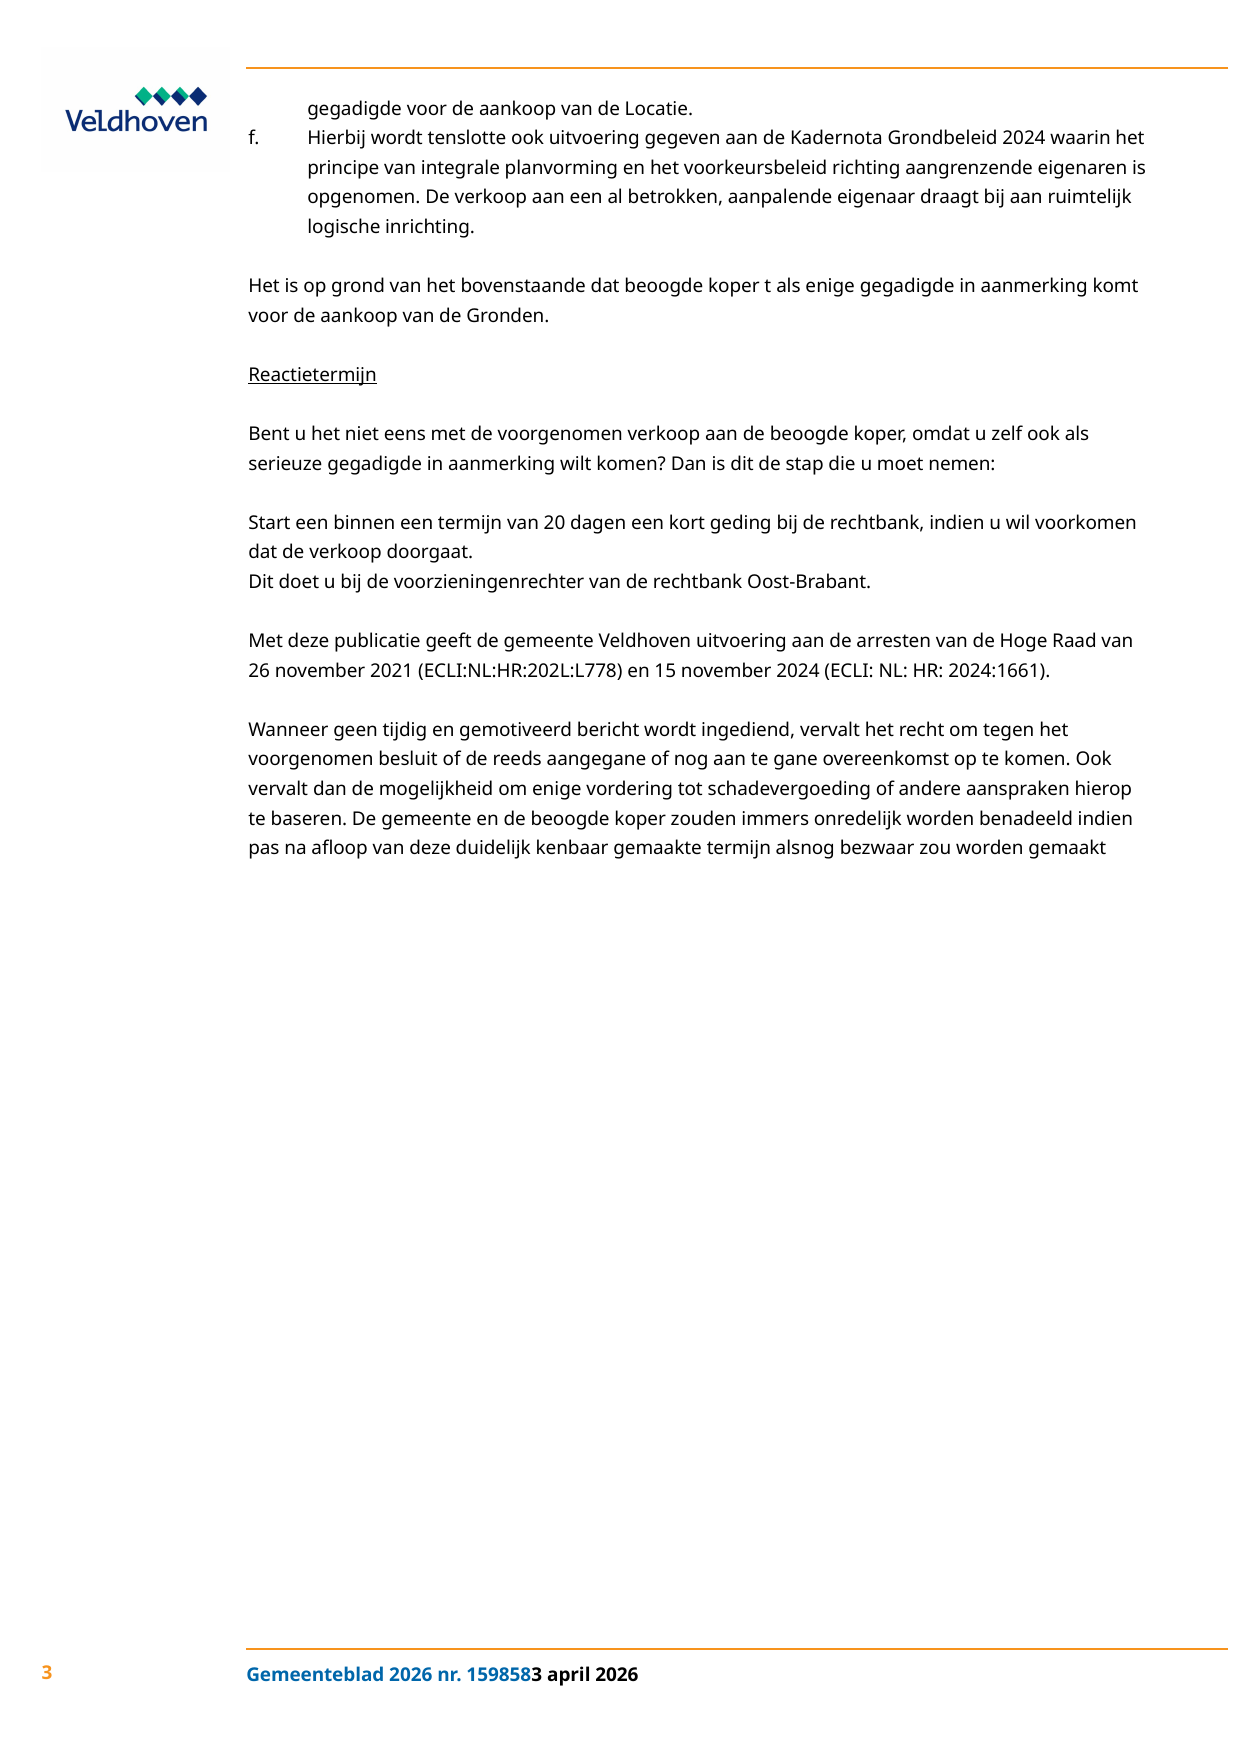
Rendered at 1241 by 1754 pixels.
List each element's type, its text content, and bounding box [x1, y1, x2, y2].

picture [41, 47, 231, 172]
text Start een binnen een termijn van 20 dagen een kort geding bij de rechtbank, indien u wil voorkomen dat de verkoop doorgaat. [248, 509, 1152, 564]
text Met deze publicatie geeft de gemeente Veldhoven uitvoering aan de arresten van de Hoge Raad van 26 november 2021 (ECLI:NL:HR:202L:L778) en 15 november 2024 (ECLI: NL: HR: 2024:1661). [248, 627, 1152, 683]
list Hierbij wordt tenslotte ook uitvoering gegeven aan de Kadernota Grondbeleid 2024 waarin het principe van integrale planvorming en het voorkeursbeleid richting aangrenzende eigenaren is opgenomen. De verkoop aan een al betrokken, aanpalende eigenaar draagt bij aan ruimtelijk logische inrichting. [248, 124, 1152, 239]
text Bent u het niet eens met de voorgenomen verkoop aan de beoogde koper, omdat u zelf ook als serieuze gegadigde in aanmerking wilt komen? Dan is dit de stap die u moet nemen: [248, 420, 1152, 476]
list gegadigde voor de aankoop van de Locatie. [248, 95, 1152, 121]
text Wanneer geen tijdig en gemotiveerd bericht wordt ingediend, vervalt het recht om tegen het voorgenomen besluit of de reeds aangegane of nog aan te gane overeenkomst op te komen. Ook vervalt dan de mogelijkheid om enige vordering tot schadevergoeding of andere aanspraken hierop te baseren. De gemeente en de beoogde koper zouden immers onredelijk worden benadeeld indien pas na afloop van deze duidelijk kenbaar gemaakte termijn alsnog bezwaar zou worden gemaakt [248, 716, 1152, 860]
text Dit doet u bij de voorzieningenrechter van de rechtbank Oost-Brabant. [248, 568, 1152, 594]
text Het is op grond van het bovenstaande dat beoogde koper t als enige gegadigde in aanmerking komt voor de aankoop van de Gronden. [248, 272, 1152, 328]
text Reactietermijn [248, 361, 1152, 387]
